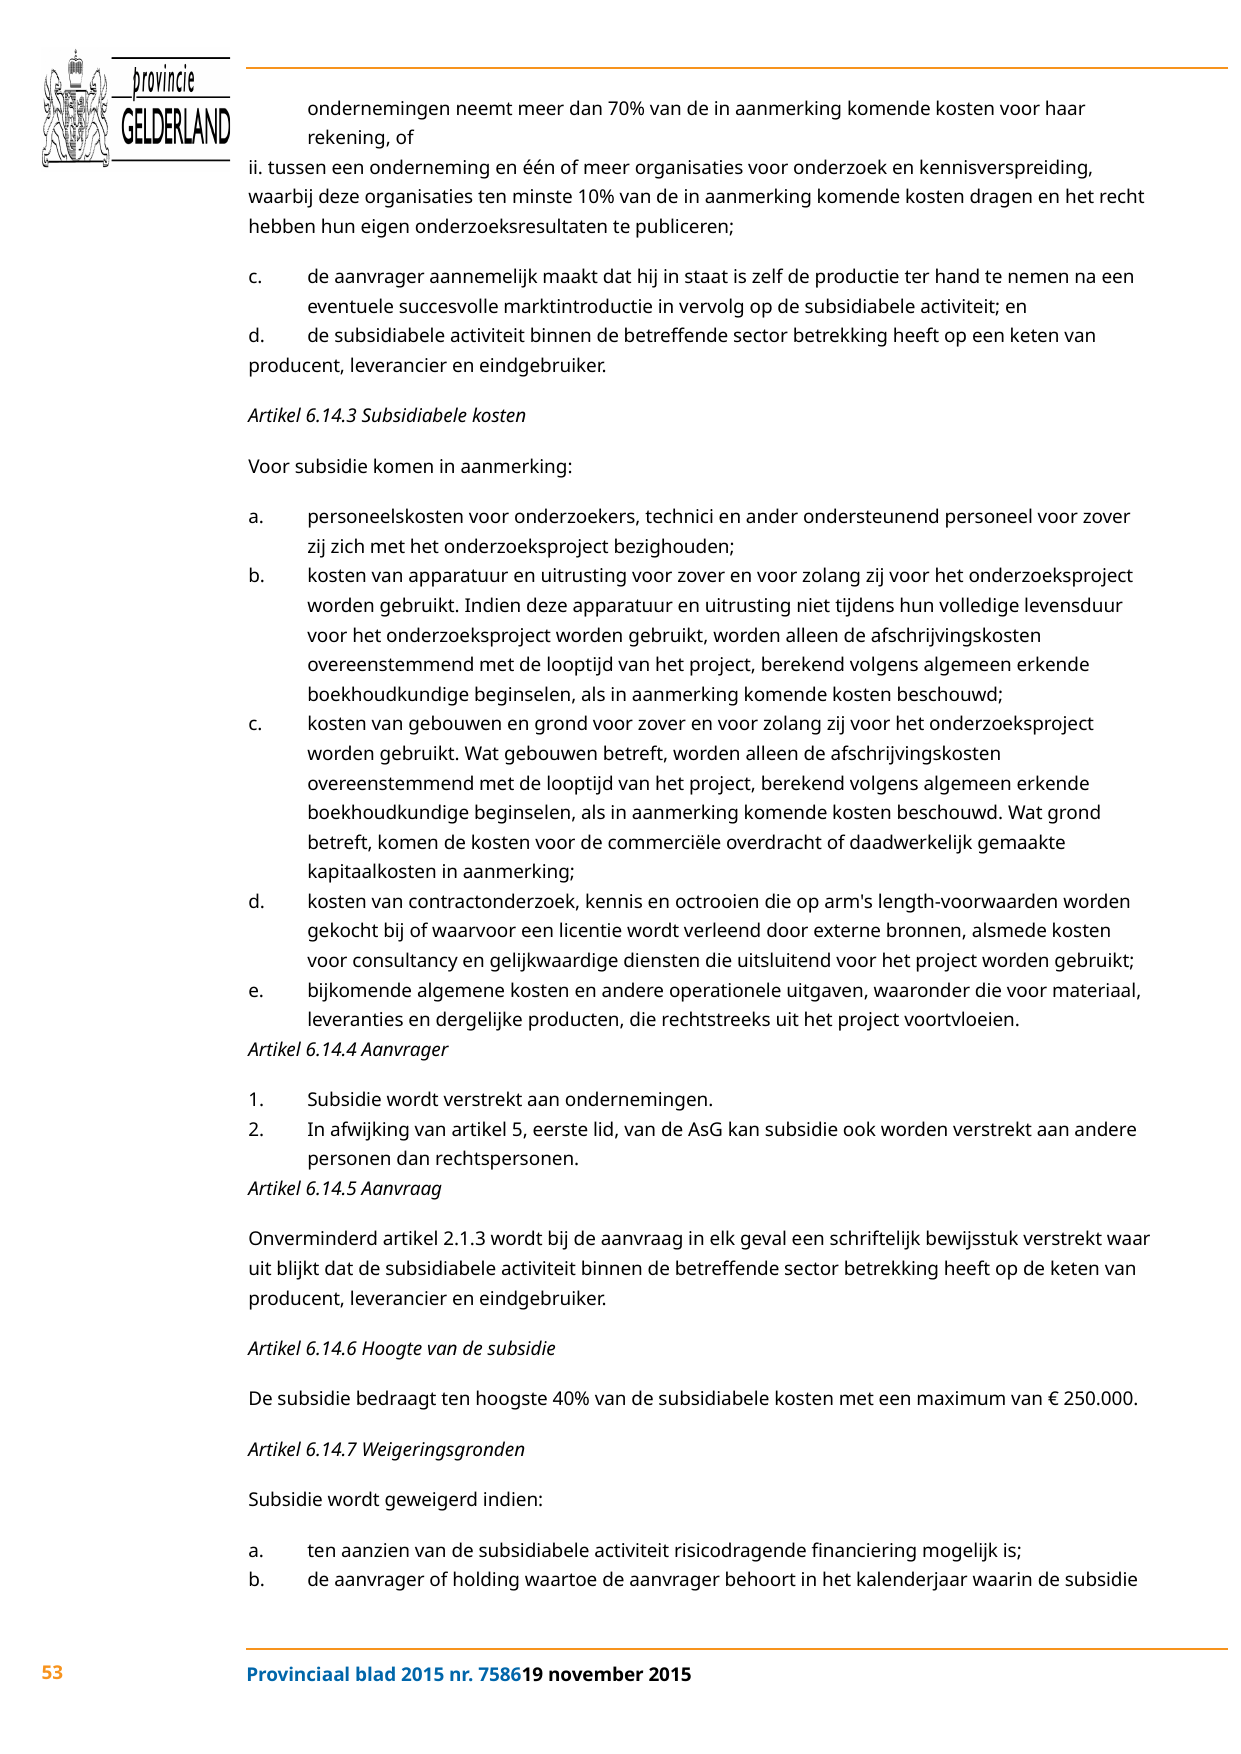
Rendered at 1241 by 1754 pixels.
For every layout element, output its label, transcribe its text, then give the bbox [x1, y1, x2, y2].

text producent, leverancier en eindgebruiker. [248, 352, 1152, 378]
text ii. tussen een onderneming en één of meer organisaties voor onderzoek en kennisverspreiding, waarbij deze organisaties ten minste 10% van de in aanmerking komende kosten dragen en het recht hebben hun eigen onderzoeksresultaten te publiceren; [248, 154, 1152, 239]
text Artikel 6.14.5 Aanvraag [248, 1175, 1152, 1201]
list de aanvrager aannemelijk maakt dat hij in staat is zelf de productie ter hand te nemen na een eventuele succesvolle marktintroductie in vervolg op de subsidiabele activiteit; en [248, 263, 1152, 319]
text Artikel 6.14.6 Hoogte van de subsidie [248, 1335, 1152, 1361]
list de subsidiabele activiteit binnen de betreffende sector betrekking heeft op een keten van [248, 323, 1152, 348]
picture [41, 47, 231, 172]
list de aanvrager of holding waartoe de aanvrager behoort in het kalenderjaar waarin de subsidie [248, 1566, 1152, 1592]
text Artikel 6.14.7 Weigeringsgronden [248, 1436, 1152, 1462]
text Artikel 6.14.4 Aanvrager [248, 1036, 1152, 1062]
text Subsidie wordt geweigerd indien: [248, 1486, 1152, 1512]
list ten aanzien van de subsidiabele activiteit risicodragende financiering mogelijk is; [248, 1537, 1152, 1563]
text Voor subsidie komen in aanmerking: [248, 453, 1152, 479]
list ondernemingen neemt meer dan 70% van de in aanmerking komende kosten voor haar rekening, of [248, 95, 1152, 150]
list In afwijking van artikel 5, eerste lid, van de AsG kan subsidie ook worden verstrekt aan andere personen dan rechtspersonen. [248, 1116, 1152, 1171]
list Subsidie wordt verstrekt aan ondernemingen. [248, 1086, 1152, 1112]
list kosten van gebouwen en grond voor zover en voor zolang zij voor het onderzoeksproject worden gebruikt. Wat gebouwen betreft, worden alleen de afschrijvingskosten overeenstemmend met de looptijd van het project, berekend volgens algemeen erkende boekhoudkundige beginselen, als in aanmerking komende kosten beschouwd. Wat grond betreft, komen de kosten voor de commerciële overdracht of daadwerkelijk gemaakte kapitaalkosten in aanmerking; [248, 711, 1152, 884]
list personeelskosten voor onderzoekers, technici en ander ondersteunend personeel voor zover zij zich met het onderzoeksproject bezighouden; [248, 503, 1152, 559]
text Artikel 6.14.3 Subsidiabele kosten [248, 403, 1152, 428]
text De subsidie bedraagt ten hoogste 40% van de subsidiabele kosten met een maximum van € 250.000. [248, 1386, 1152, 1411]
list bijkomende algemene kosten en andere operationele uitgaven, waaronder die voor materiaal, leveranties en dergelijke producten, die rechtstreeks uit het project voortvloeien. [248, 977, 1152, 1032]
list kosten van contractonderzoek, kennis en octrooien die op arm's length-voorwaarden worden gekocht bij of waarvoor een licentie wordt verleend door externe bronnen, alsmede kosten voor consultancy en gelijkwaardige diensten die uitsluitend voor het project worden gebruikt; [248, 888, 1152, 973]
text Onverminderd artikel 2.1.3 wordt bij de aanvraag in elk geval een schriftelijk bewijsstuk verstrekt waar uit blijkt dat de subsidiabele activiteit binnen de betreffende sector betrekking heeft op de keten van producent, leverancier en eindgebruiker. [248, 1226, 1152, 1311]
list kosten van apparatuur en uitrusting voor zover en voor zolang zij voor het onderzoeksproject worden gebruikt. Indien deze apparatuur en uitrusting niet tijdens hun volledige levensduur voor het onderzoeksproject worden gebruikt, worden alleen de afschrijvingskosten overeenstemmend met de looptijd van het project, berekend volgens algemeen erkende boekhoudkundige beginselen, als in aanmerking komende kosten beschouwd; [248, 563, 1152, 707]
